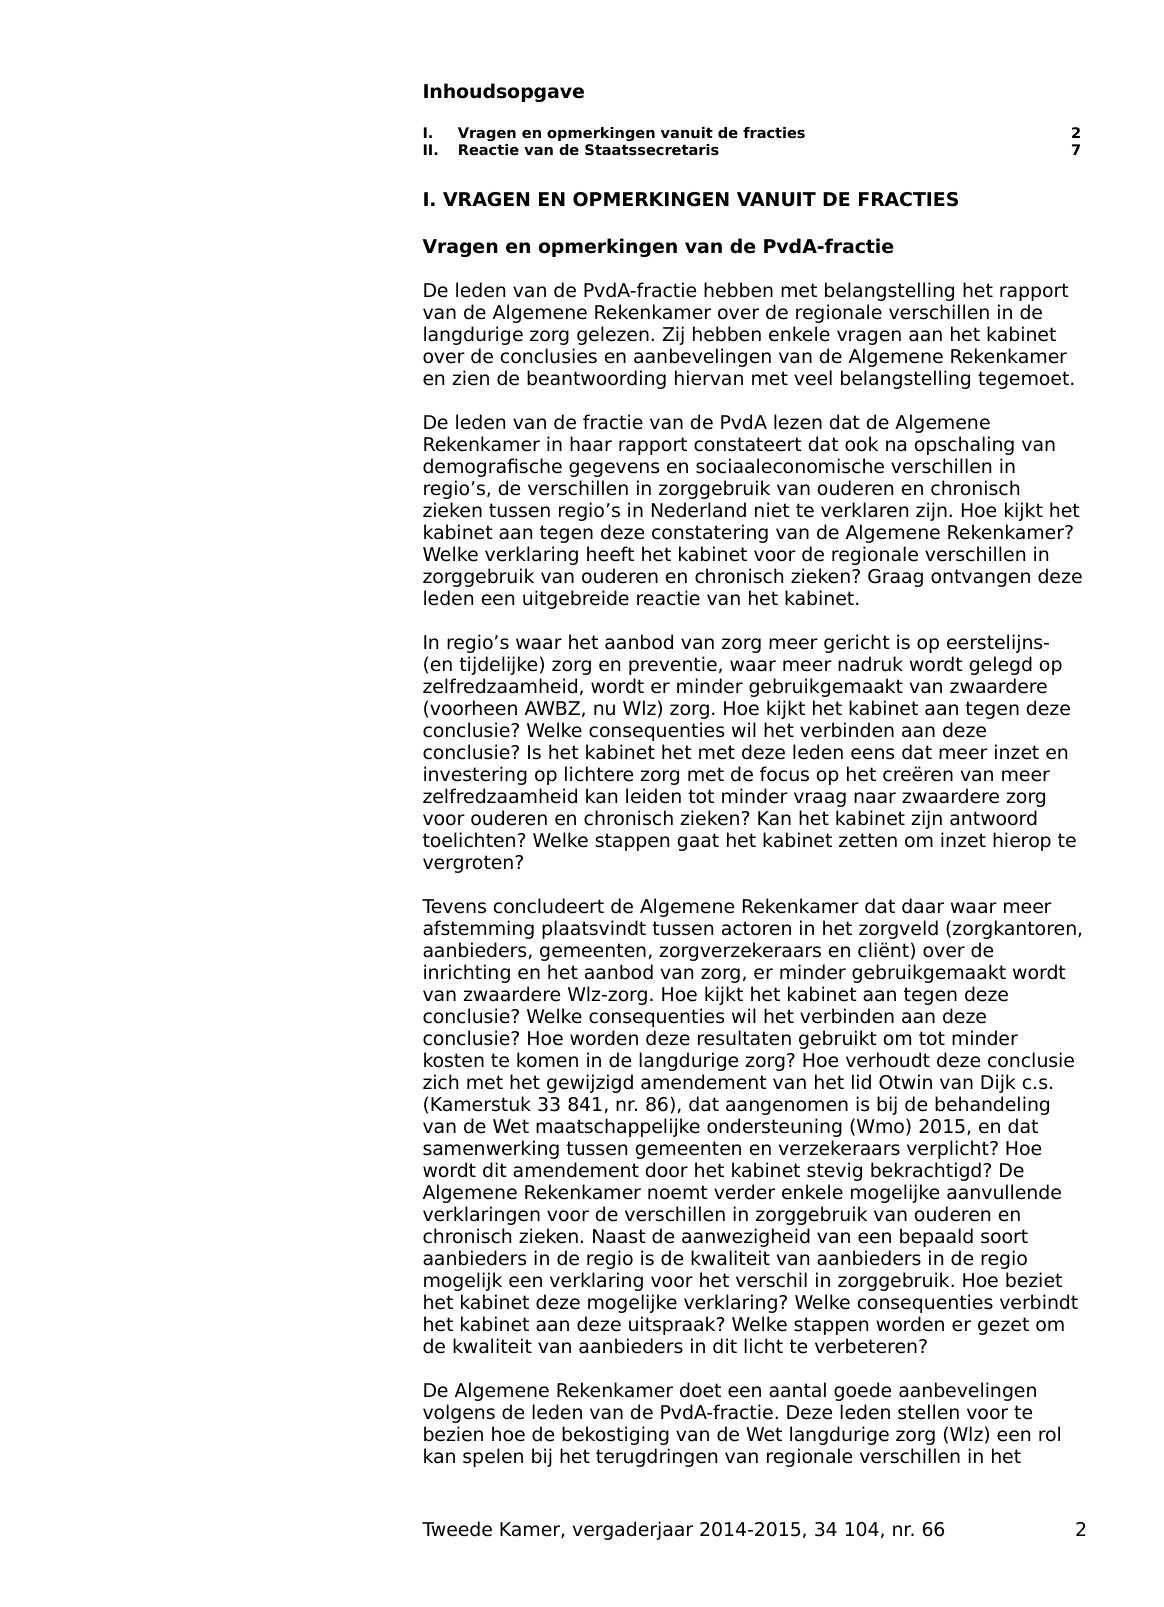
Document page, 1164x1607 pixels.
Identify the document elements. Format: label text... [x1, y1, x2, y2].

table_cell II. [422, 142, 452, 159]
text De leden van de fractie van de PvdA lezen dat de Algemene Rekenkamer in haar rapport constateert dat ook na opschaling van demografische gegevens en sociaaleconomische verschillen in regio’s, de verschillen in zorggebruik van ouderen en chronisch zieken tussen regio’s in Nederland niet te verklaren zijn. Hoe kijkt het kabinet aan tegen deze constatering van de Algemene Rekenkamer? Welke verklaring heeft het kabinet voor de regionale verschillen in zorggebruik van ouderen en chronisch zieken? Graag ontvangen deze leden een uitgebreide reactie van het kabinet. [422, 412, 1087, 610]
table_header I. [422, 125, 452, 142]
table_header Vragen en opmerkingen vanuit de fracties [452, 125, 1013, 142]
text In regio’s waar het aanbod van zorg meer gericht is op eerstelijns- (en tijdelijke) zorg en preventie, waar meer nadruk wordt gelegd op zelfredzaamheid, wordt er minder gebruikgemaakt van zwaardere (voorheen AWBZ, nu Wlz) zorg. Hoe kijkt het kabinet aan tegen deze conclusie? Welke consequenties wil het verbinden aan deze conclusie? Is het kabinet het met deze leden eens dat meer inzet en investering op lichtere zorg met de focus op het creëren van meer zelfredzaamheid kan leiden tot minder vraag naar zwaardere zorg voor ouderen en chronisch zieken? Kan het kabinet zijn antwoord toelichten? Welke stappen gaat het kabinet zetten om inzet hierop te vergroten? [422, 632, 1087, 874]
text De Algemene Rekenkamer doet een aantal goede aanbevelingen volgens de leden van de PvdA-fractie. Deze leden stellen voor te bezien hoe de bekostiging van de Wet langdurige zorg (Wlz) een rol kan spelen bij het terugdringen van regionale verschillen in het [422, 1380, 1087, 1468]
subtitle Vragen en opmerkingen van de PvdA-fractie [422, 236, 1087, 258]
text Tevens concludeert de Algemene Rekenkamer dat daar waar meer afstemming plaatsvindt tussen actoren in het zorgveld (zorgkantoren, aanbieders, gemeenten, zorgverzekeraars en cliënt) over de inrichting en het aanbod van zorg, er minder gebruikgemaakt wordt van zwaardere Wlz-zorg. Hoe kijkt het kabinet aan tegen deze conclusie? Welke consequenties wil het verbinden aan deze conclusie? Hoe worden deze resultaten gebruikt om tot minder kosten te komen in de langdurige zorg? Hoe verhoudt deze conclusie zich met het gewijzigd amendement van het lid Otwin van Dijk c.s. (Kamerstuk 33 841, nr. 86), dat aangenomen is bij de behandeling van de Wet maatschappelijke ondersteuning (Wmo) 2015, en dat samenwerking tussen gemeenten en verzekeraars verplicht? Hoe wordt dit amendement door het kabinet stevig bekrachtigd? De Algemene Rekenkamer noemt verder enkele mogelijke aanvullende verklaringen voor de verschillen in zorggebruik van ouderen en chronisch zieken. Naast de aanwezigheid van een bepaald soort aanbieders in de regio is de kwaliteit van aanbieders in de regio mogelijk een verklaring voor het verschil in zorggebruik. Hoe beziet het kabinet deze mogelijke verklaring? Welke consequenties verbindt het kabinet aan deze uitspraak? Welke stappen worden er gezet om de kwaliteit van aanbieders in dit licht te verbeteren? [422, 896, 1087, 1358]
text De leden van de PvdA-fractie hebben met belangstelling het rapport van de Algemene Rekenkamer over de regionale verschillen in de langdurige zorg gelezen. Zij hebben enkele vragen aan het kabinet over de conclusies en aanbevelingen van de Algemene Rekenkamer en zien de beantwoording hiervan met veel belangstelling tegemoet. [422, 280, 1087, 390]
table_cell Reactie van de Staatssecretaris [452, 142, 1013, 159]
table_header 2 [1013, 125, 1087, 142]
subtitle I. VRAGEN EN OPMERKINGEN VANUIT DE FRACTIES [422, 189, 1087, 211]
table_cell 7 [1013, 142, 1087, 159]
subtitle Inhoudsopgave [422, 81, 1087, 103]
